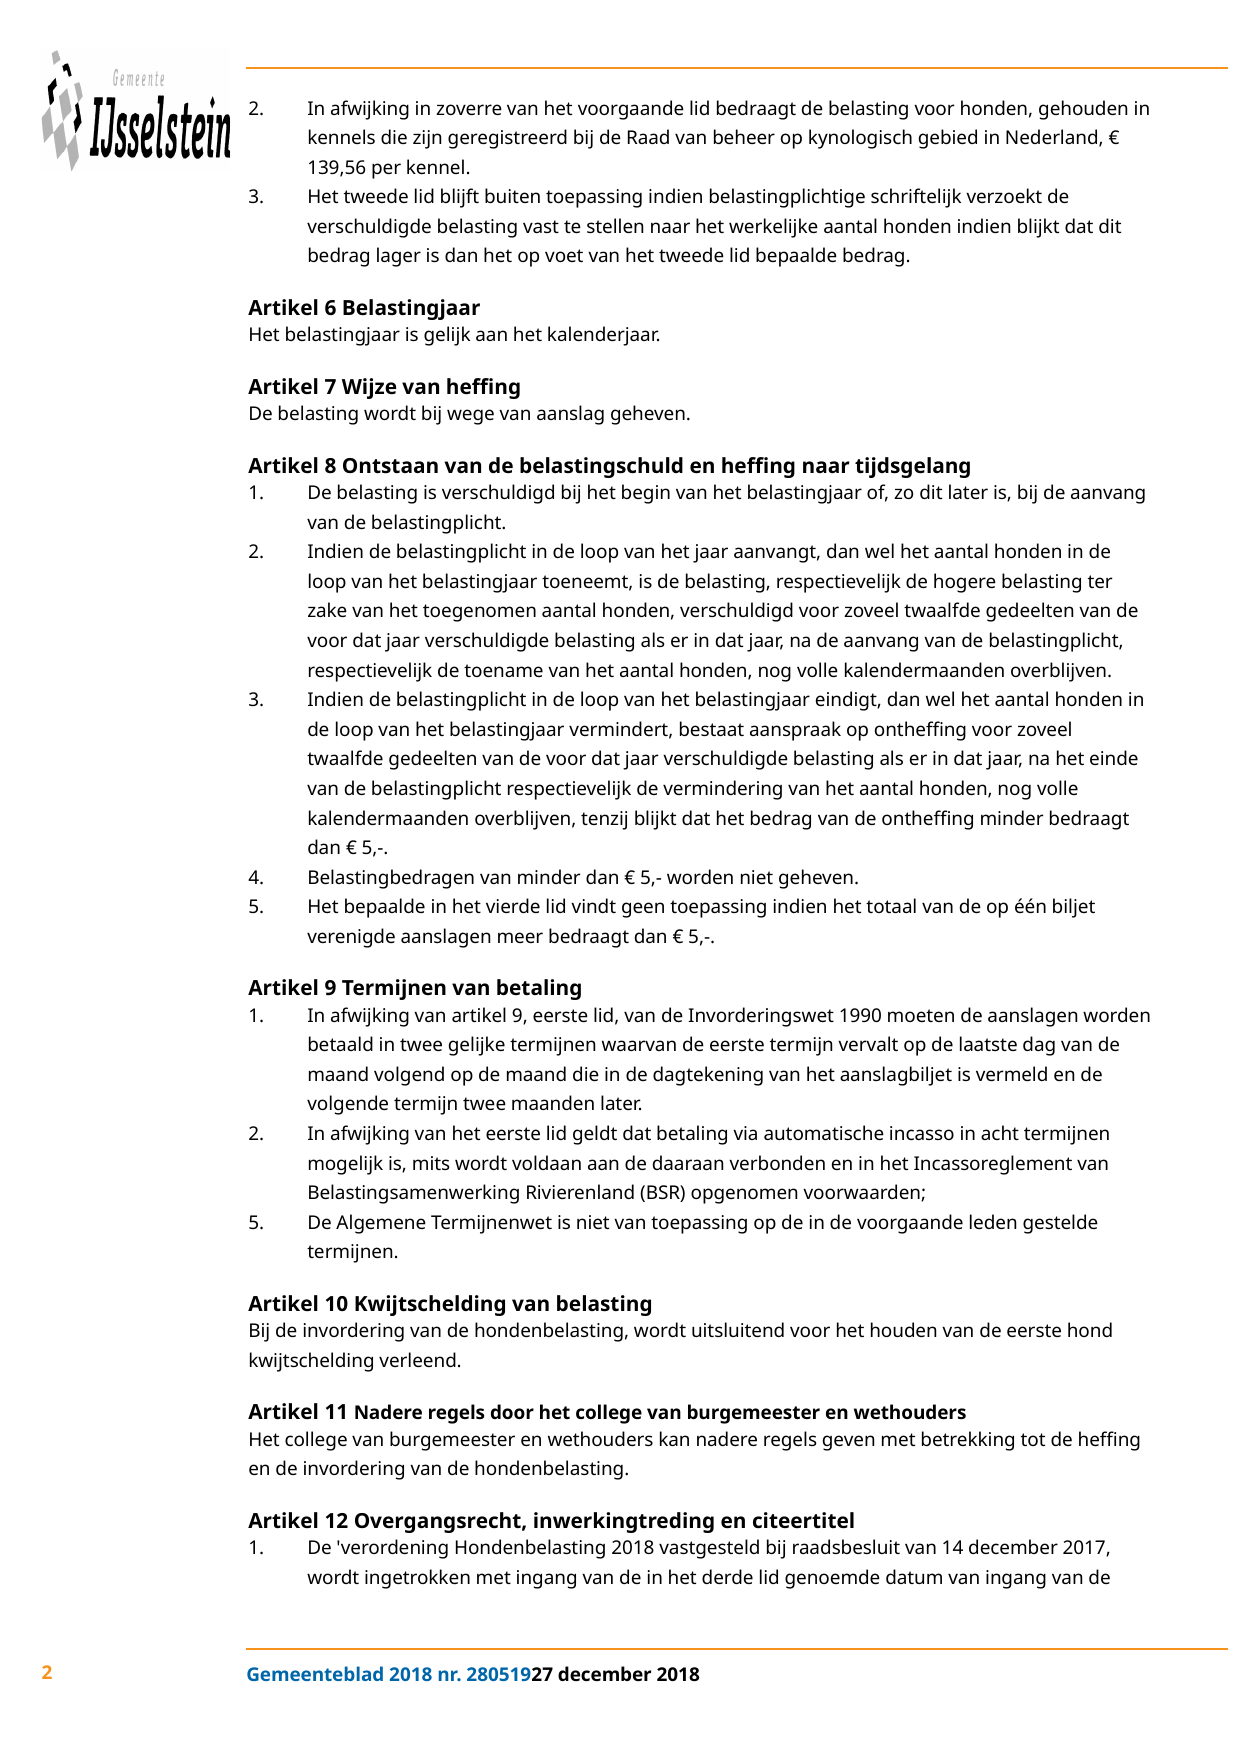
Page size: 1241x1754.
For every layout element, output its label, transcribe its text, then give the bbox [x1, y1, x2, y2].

picture [41, 47, 231, 172]
text Bij de invordering van de hondenbelasting, wordt uitsluitend voor het houden van de eerste hond kwijtschelding verleend. [248, 1317, 1152, 1373]
list De belasting is verschuldigd bij het begin van het belastingjaar of, zo dit later is, bij de aanvang van de belastingplicht. [248, 479, 1152, 534]
list In afwijking van artikel 9, eerste lid, van de Invorderingswet 1990 moeten de aanslagen worden betaald in twee gelijke termijnen waarvan de eerste termijn vervalt op de laatste dag van de maand volgend op de maand die in de dagtekening van het aanslagbiljet is vermeld en de volgende termijn twee maanden later. [248, 1002, 1152, 1116]
text Artikel 10 Kwijtschelding van belasting [248, 1289, 1152, 1317]
list Indien de belastingplicht in de loop van het jaar aanvangt, dan wel het aantal honden in de loop van het belastingjaar toeneemt, is de belasting, respectievelijk de hogere belasting ter zake van het toegenomen aantal honden, verschuldigd voor zoveel twaalfde gedeelten van de voor dat jaar verschuldigde belasting als er in dat jaar, na de aanvang van de belastingplicht, respectievelijk de toename van het aantal honden, nog volle kalendermaanden overblijven. [248, 538, 1152, 682]
text Artikel 12 Overgangsrecht, inwerkingtreding en citeertitel [248, 1506, 1152, 1534]
text Artikel 9 Termijnen van betaling [248, 973, 1152, 1002]
list In afwijking in zoverre van het voorgaande lid bedraagt de belasting voor honden, gehouden in kennels die zijn geregistreerd bij de Raad van beheer op kynologisch gebied in Nederland, € 139,56 per kennel. [248, 95, 1152, 180]
list Het tweede lid blijft buiten toepassing indien belastingplichtige schriftelijk verzoekt de verschuldigde belasting vast te stellen naar het werkelijke aantal honden indien blijkt dat dit bedrag lager is dan het op voet van het tweede lid bepaalde bedrag. [248, 183, 1152, 268]
text De belasting wordt bij wege van aanslag geheven. [248, 400, 1152, 426]
list De 'verordening Hondenbelasting 2018 vastgesteld bij raadsbesluit van 14 december 2017, wordt ingetrokken met ingang van de in het derde lid genoemde datum van ingang van de [248, 1534, 1152, 1589]
text Het college van burgemeester en wethouders kan nadere regels geven met betrekking tot de heffing en de invordering van de hondenbelasting. [248, 1426, 1152, 1481]
text Artikel 11 Nadere regels door het college van burgemeester en wethouders [248, 1397, 1152, 1426]
text Het belastingjaar is gelijk aan het kalenderjaar. [248, 322, 1152, 347]
list De Algemene Termijnenwet is niet van toepassing op de in de voorgaande leden gestelde termijnen. [248, 1209, 1152, 1264]
list Indien de belastingplicht in de loop van het belastingjaar eindigt, dan wel het aantal honden in de loop van het belastingjaar vermindert, bestaat aanspraak op ontheffing voor zoveel twaalfde gedeelten van de voor dat jaar verschuldigde belasting als er in dat jaar, na het einde van de belastingplicht respectievelijk de vermindering van het aantal honden, nog volle kalendermaanden overblijven, tenzij blijkt dat het bedrag van de ontheffing minder bedraagt dan € 5,-. [248, 686, 1152, 860]
text Artikel 6 Belastingjaar [248, 293, 1152, 322]
text Artikel 7 Wijze van heffing [248, 372, 1152, 400]
list Het bepaalde in het vierde lid vindt geen toepassing indien het totaal van de op één biljet verenigde aanslagen meer bedraagt dan € 5,-. [248, 893, 1152, 949]
text Artikel 8 Ontstaan van de belastingschuld en heffing naar tijdsgelang [248, 451, 1152, 479]
list Belastingbedragen van minder dan € 5,- worden niet geheven. [248, 864, 1152, 889]
list In afwijking van het eerste lid geldt dat betaling via automatische incasso in acht termijnen mogelijk is, mits wordt voldaan aan de daaraan verbonden en in het Incassoreglement van Belastingsamenwerking Rivierenland (BSR) opgenomen voorwaarden; [248, 1120, 1152, 1205]
